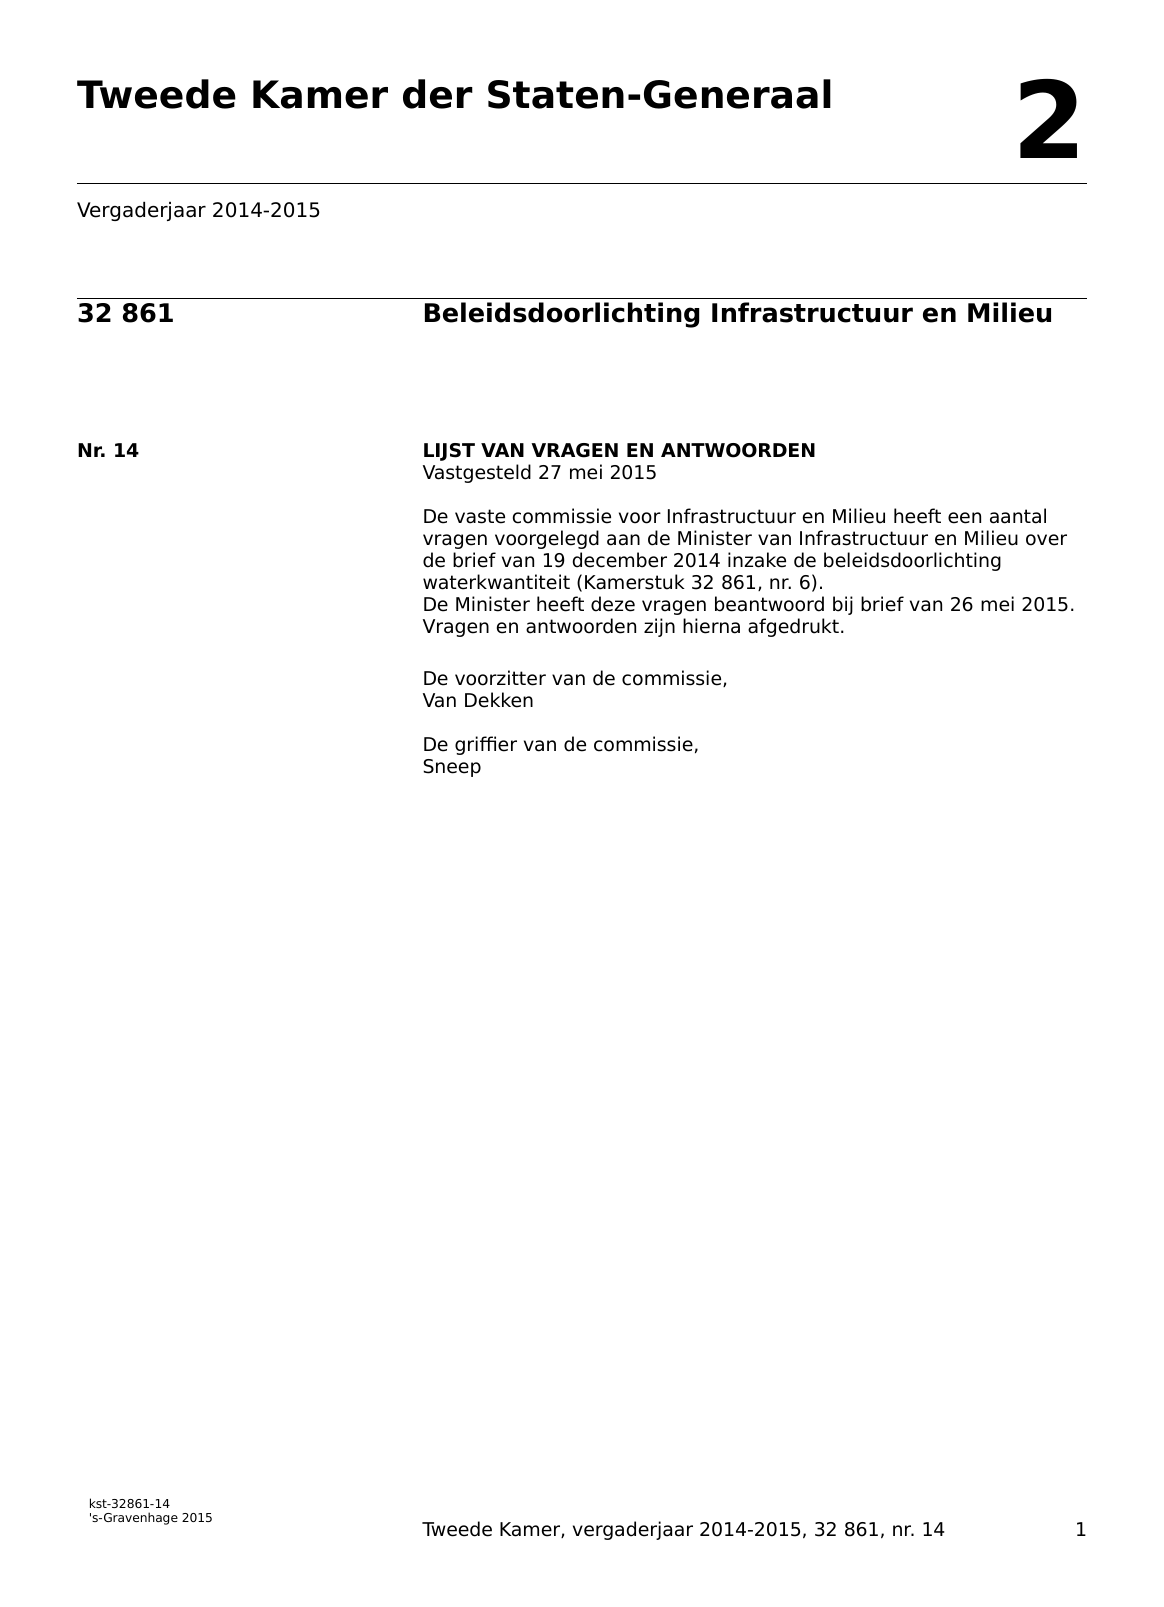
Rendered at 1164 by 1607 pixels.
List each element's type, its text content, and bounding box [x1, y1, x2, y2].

table_header Tweede Kamer der Staten-Generaal [77, 59, 886, 183]
subtitle Nr. 14 LIJST VAN VRAGEN EN ANTWOORDEN [77, 440, 1087, 462]
table_header 2 [886, 59, 1087, 183]
table_cell Vergaderjaar 2014-2015 [77, 184, 1087, 298]
text Vastgesteld 27 mei 2015 [422, 462, 1087, 484]
text De Minister heeft deze vragen beantwoord bij brief van 26 mei 2015. Vragen en antwoorden zijn hierna afgedrukt. [422, 594, 1087, 638]
text De griffier van de commissie, Sneep [422, 734, 1087, 778]
text 's-Gravenhage 2015 [88, 1511, 323, 1525]
text De voorzitter van de commissie, Van Dekken [422, 668, 1087, 712]
subtitle 32 861 Beleidsdoorlichting Infrastructuur en Milieu [77, 299, 1087, 329]
text kst-32861-14 [88, 1497, 323, 1511]
text De vaste commissie voor Infrastructuur en Milieu heeft een aantal vragen voorgelegd aan de Minister van Infrastructuur en Milieu over de brief van 19 december 2014 inzake de beleidsdoorlichting waterkwantiteit (Kamerstuk 32 861, nr. 6). [422, 506, 1087, 594]
